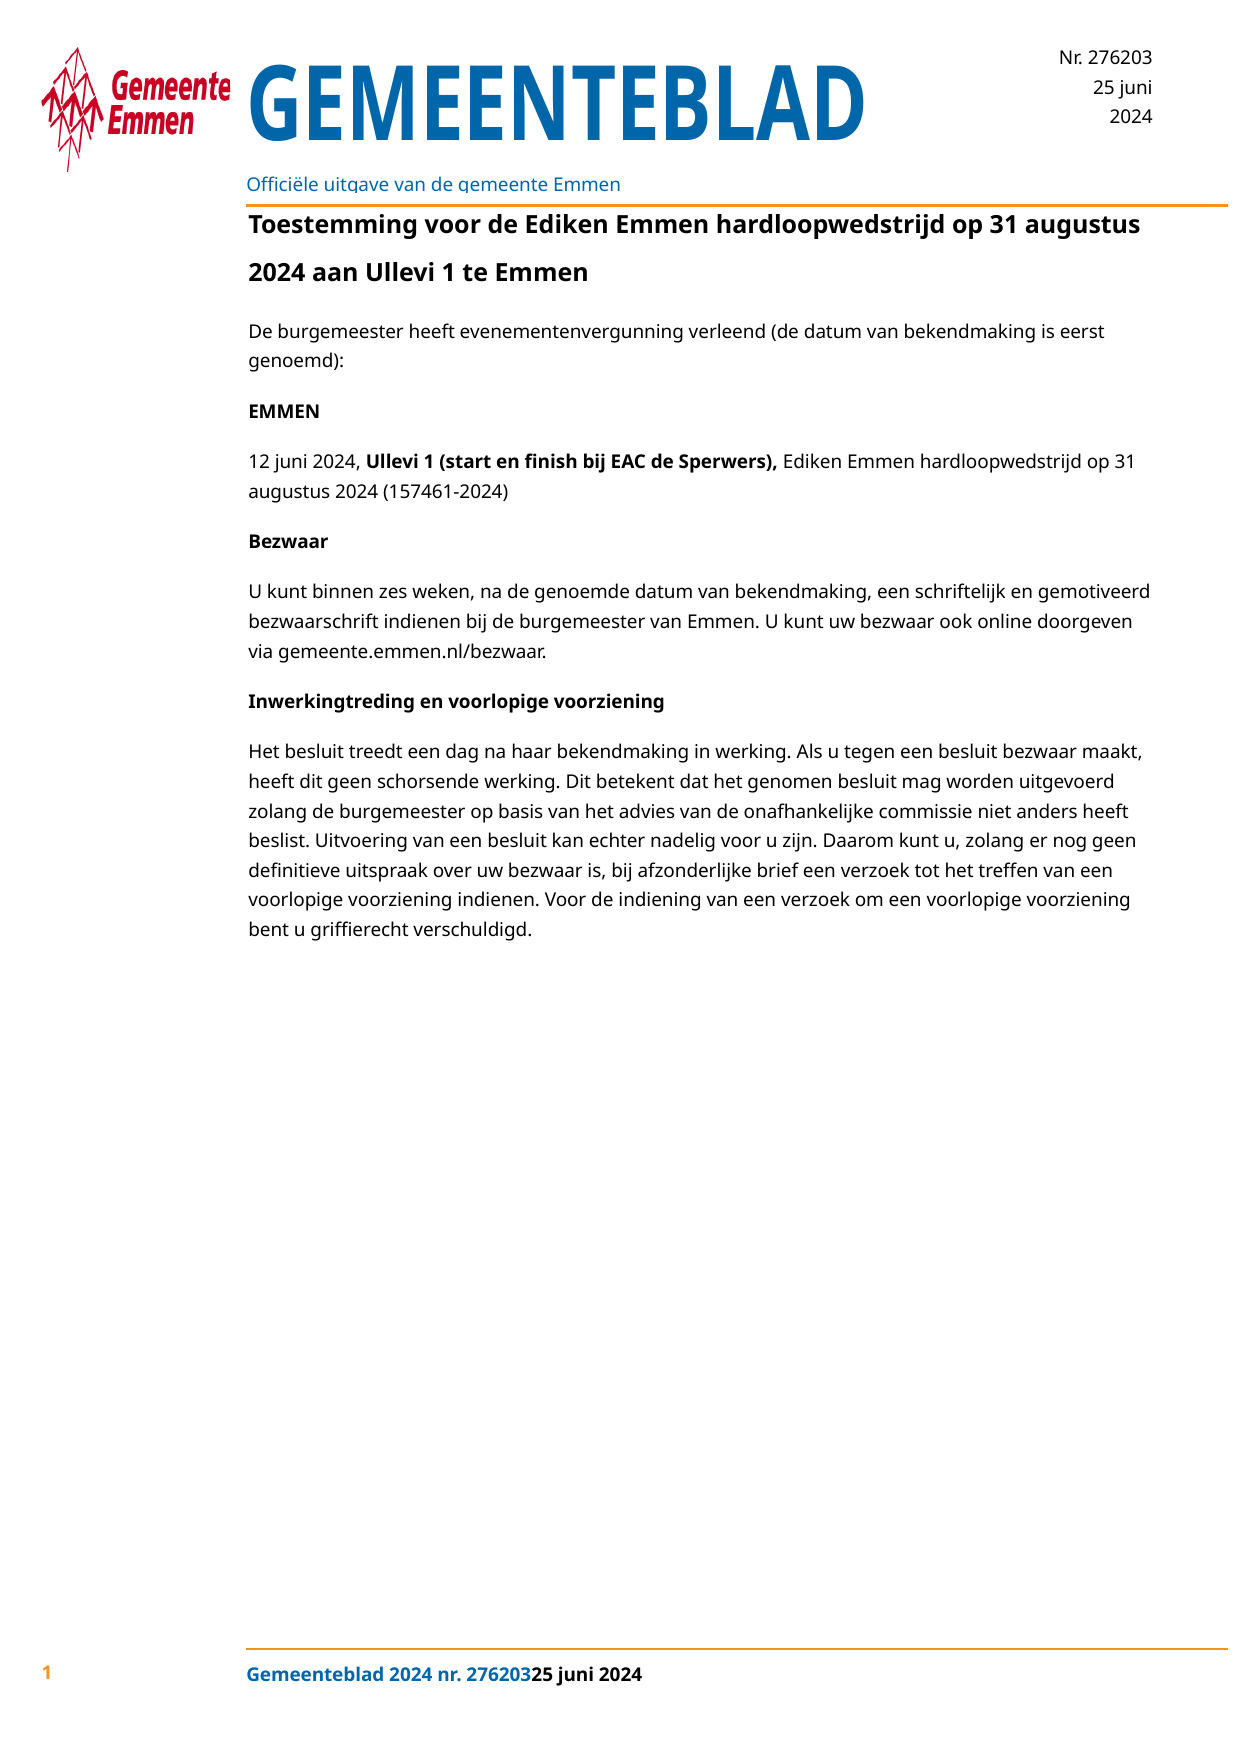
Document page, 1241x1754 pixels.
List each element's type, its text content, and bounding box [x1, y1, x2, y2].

text Het besluit treedt een dag na haar bekendmaking in werking. Als u tegen een besluit bezwaar maakt, heeft dit geen schorsende werking. Dit betekent dat het genomen besluit mag worden uitgevoerd zolang de burgemeester op basis van het advies van de onafhankelijke commissie niet anders heeft beslist. Uitvoering van een besluit kan echter nadelig voor u zijn. Daarom kunt u, zolang er nog geen definitieve uitspraak over uw bezwaar is, bij afzonderlijke brief een verzoek tot het treffen van een voorlopige voorziening indienen. Voor de indiening van een verzoek om een voorlopige voorziening bent u griffierecht verschuldigd. [248, 739, 1152, 942]
text Inwerkingtreding en voorlopige voorziening [248, 688, 1152, 714]
text Toestemming voor de Ediken Emmen hardloopwedstrijd op 31 augustus 2024 aan Ullevi 1 te Emmen [248, 207, 1152, 288]
text De burgemeester heeft evenementenvergunning verleend (de datum van bekendmaking is eerst genoemd): [248, 318, 1152, 373]
text 12 juni 2024, Ullevi 1 (start en finish bij EAC de Sperwers), Ediken Emmen hardloopwedstrijd op 31 augustus 2024 (157461-2024) [248, 448, 1152, 504]
text U kunt binnen zes weken, na de genoemde datum van bekendmaking, een schriftelijk en gemotiveerd bezwaarschrift indienen bij de burgemeester van Emmen. U kunt uw bezwaar ook online doorgeven via gemeente.emmen.nl/bezwaar. [248, 579, 1152, 664]
picture [41, 47, 231, 172]
text Bezwaar [248, 528, 1152, 554]
text EMMEN [248, 398, 1152, 424]
